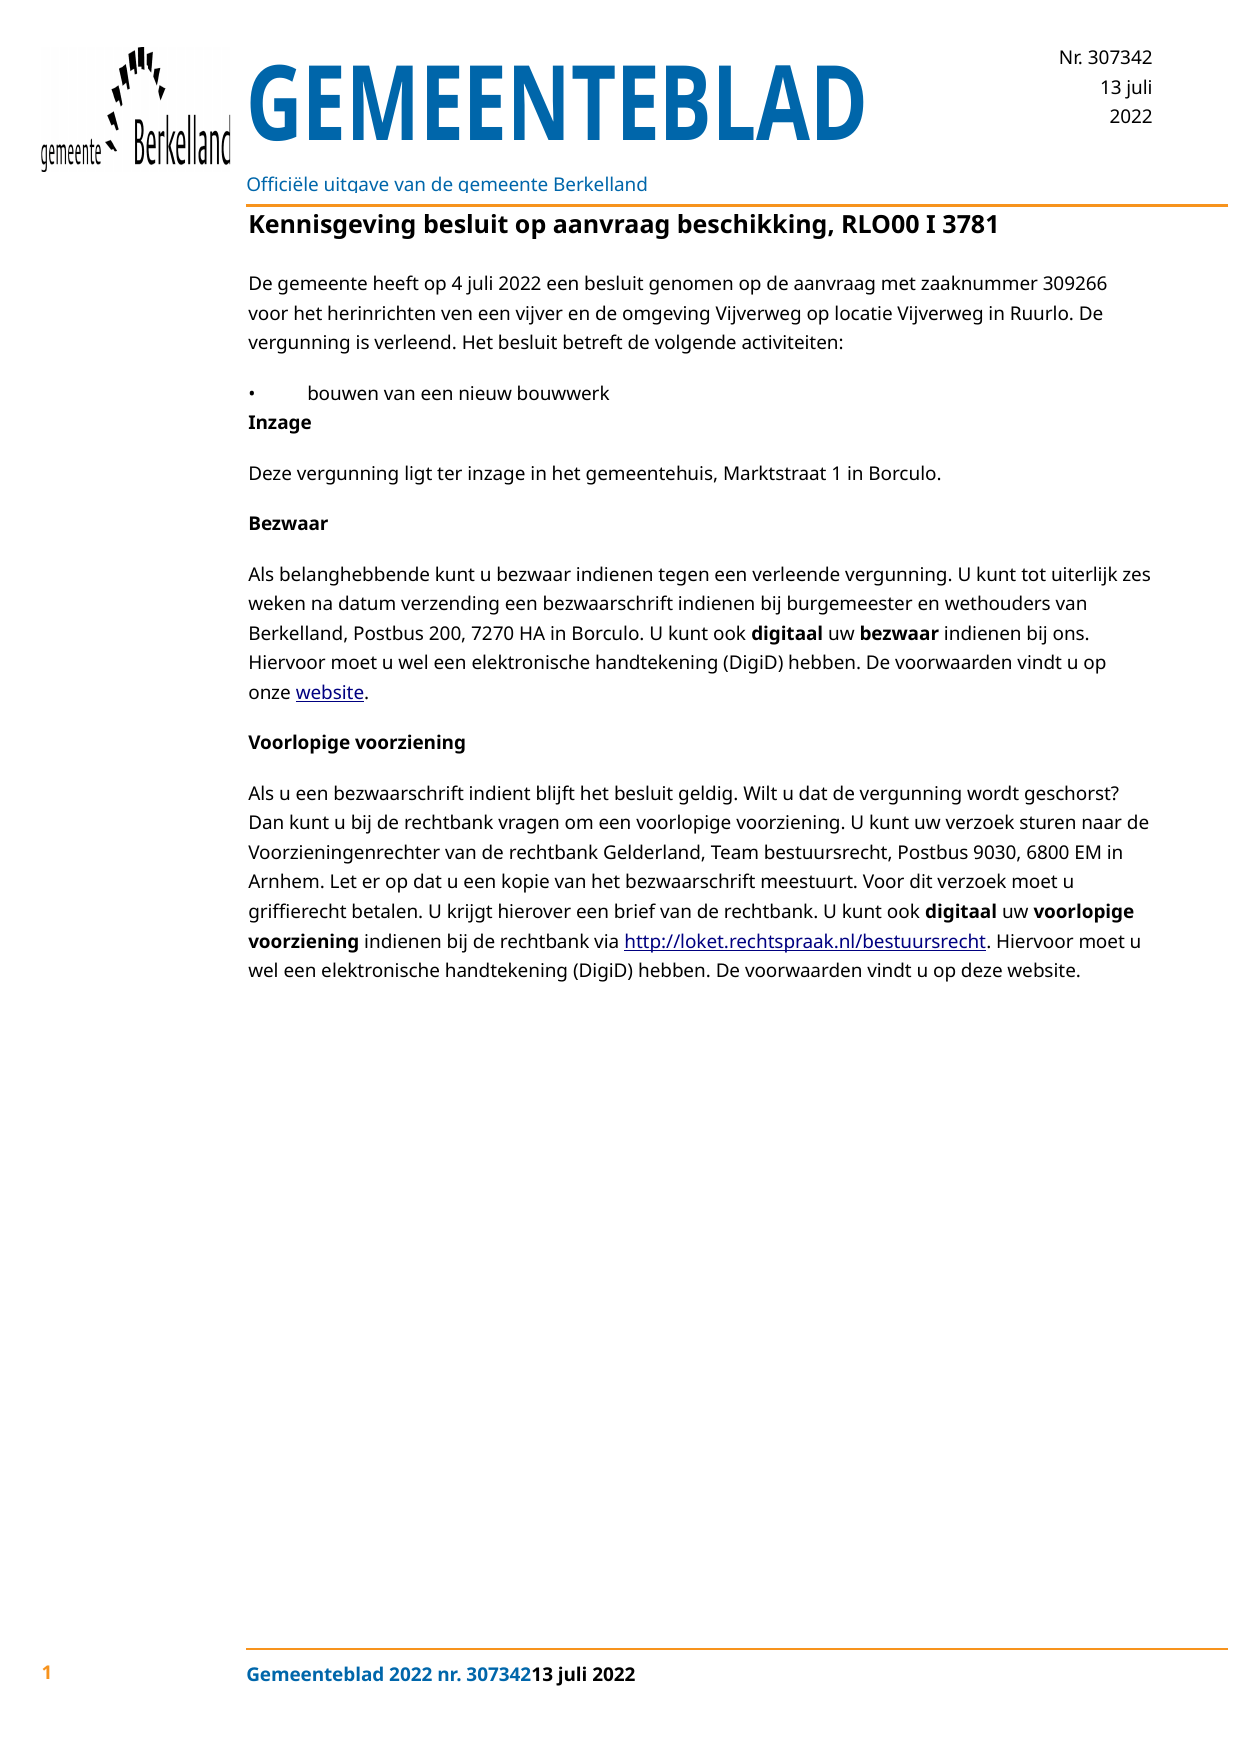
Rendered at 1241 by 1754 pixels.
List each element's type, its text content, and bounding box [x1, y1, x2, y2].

text Inzage [248, 409, 1152, 435]
text Bezwaar [248, 510, 1152, 536]
text Voorlopige voorziening [248, 729, 1152, 755]
text De gemeente heeft op 4 juli 2022 een besluit genomen op de aanvraag met zaaknummer 309266 voor het herinrichten ven een vijver en de omgeving Vijverweg op locatie Vijverweg in Ruurlo. De vergunning is verleend. Het besluit betreft de volgende activiteiten: [248, 270, 1152, 355]
text Kennisgeving besluit op aanvraag beschikking, RLO00 I 3781 [248, 207, 1152, 241]
text Deze vergunning ligt ter inzage in het gemeentehuis, Marktstraat 1 in Borculo. [248, 460, 1152, 486]
picture [41, 47, 231, 172]
list bouwen van een nieuw bouwwerk [248, 380, 1152, 406]
text Als belanghebbende kunt u bezwaar indienen tegen een verleende vergunning. U kunt tot uiterlijk zes weken na datum verzending een bezwaarschrift indienen bij burgemeester en wethouders van Berkelland, Postbus 200, 7270 HA in Borculo. U kunt ook digitaal uw bezwaar indienen bij ons. Hiervoor moet u wel een elektronische handtekening (DigiD) hebben. De voorwaarden vindt u op onze website. [248, 561, 1152, 705]
text Als u een bezwaarschrift indient blijft het besluit geldig. Wilt u dat de vergunning wordt geschorst? Dan kunt u bij de rechtbank vragen om een voorlopige voorziening. U kunt uw verzoek sturen naar de Voorzieningenrechter van de rechtbank Gelderland, Team bestuursrecht, Postbus 9030, 6800 EM in Arnhem. Let er op dat u een kopie van het bezwaarschrift meestuurt. Voor dit verzoek moet u griffierecht betalen. U krijgt hierover een brief van de rechtbank. U kunt ook digitaal uw voorlopige voorziening indienen bij de rechtbank via http://loket.rechtspraak.nl/bestuursrecht. Hiervoor moet u wel een elektronische handtekening (DigiD) hebben. De voorwaarden vindt u op deze website. [248, 780, 1152, 983]
